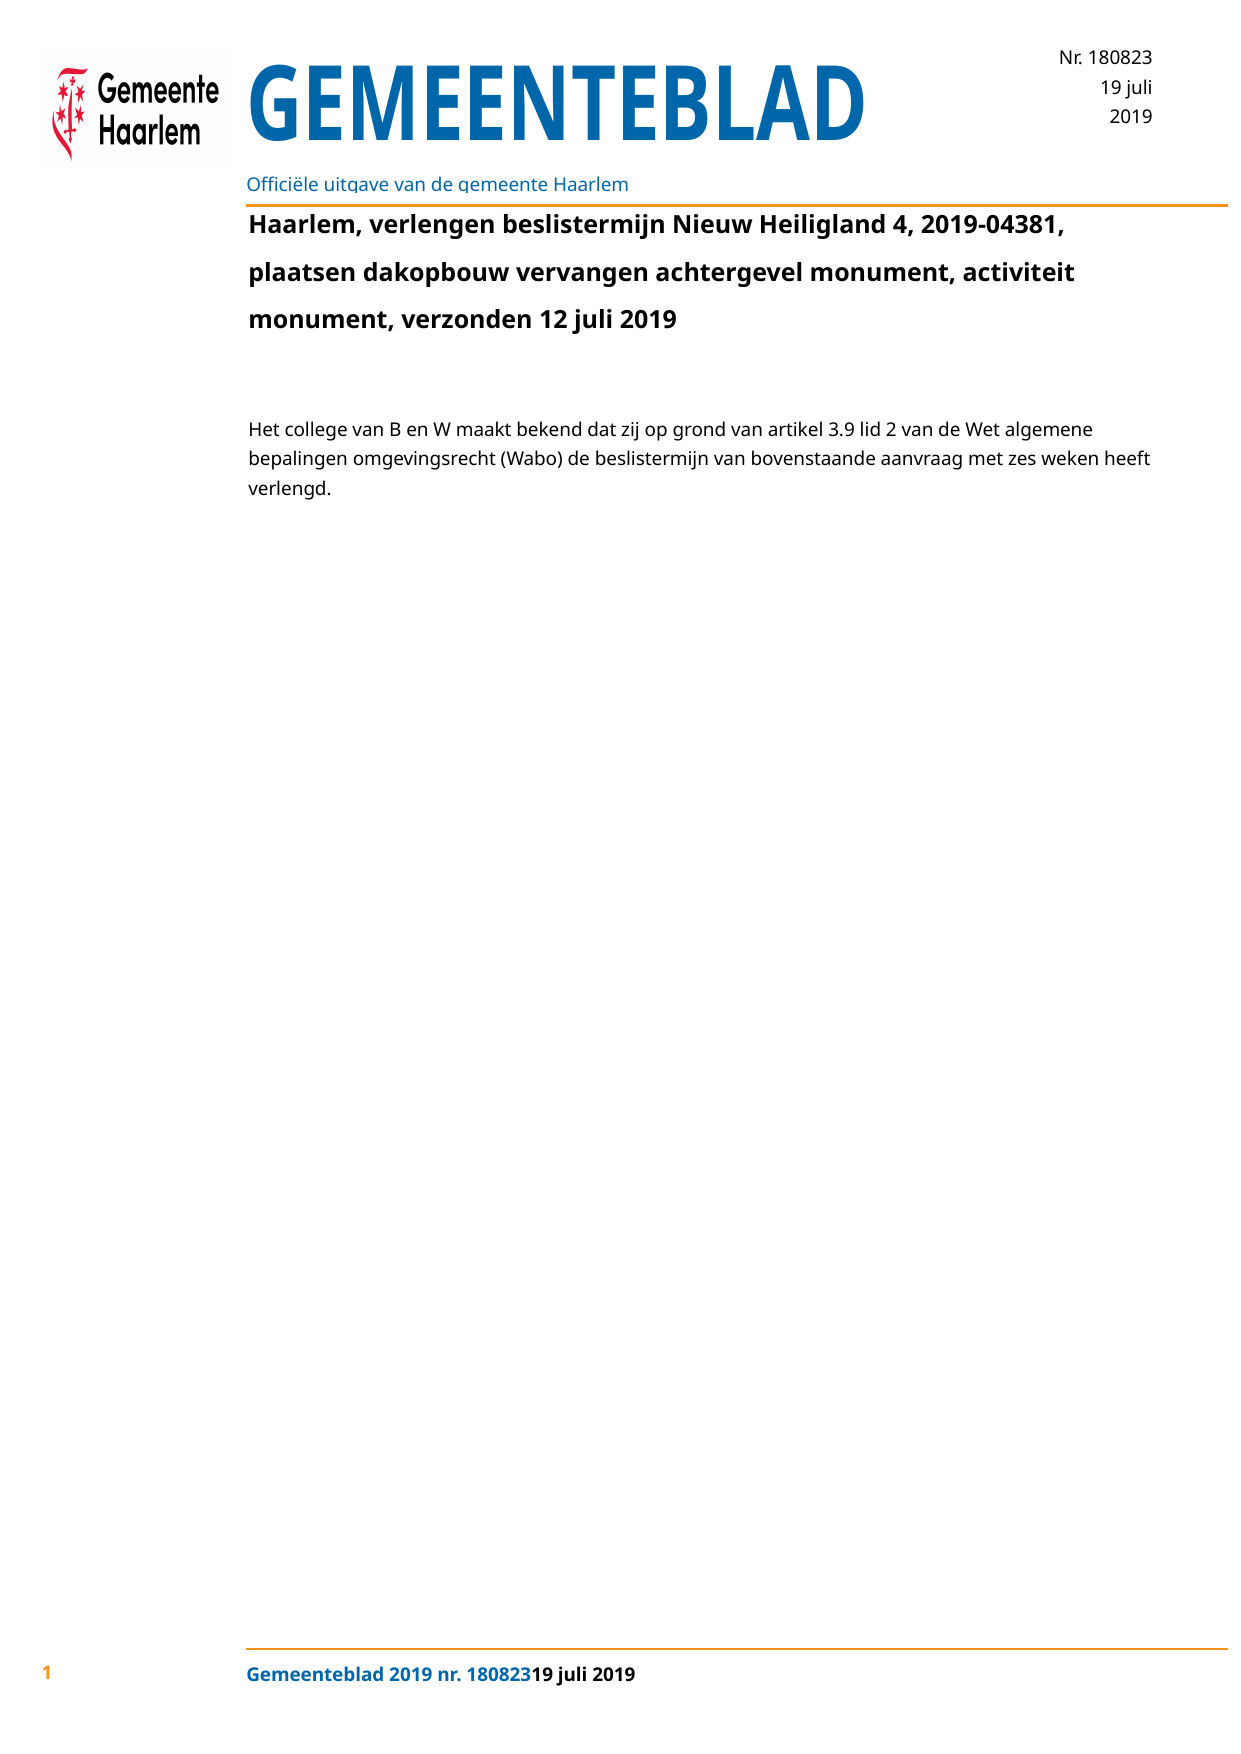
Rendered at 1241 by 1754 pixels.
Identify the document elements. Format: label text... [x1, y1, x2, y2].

text Het college van B en W maakt bekend dat zij op grond van artikel 3.9 lid 2 van de Wet algemene bepalingen omgevingsrecht (Wabo) de beslistermijn van bovenstaande aanvraag met zes weken heeft verlengd. [248, 416, 1152, 501]
text Haarlem, verlengen beslistermijn Nieuw Heiligland 4, 2019-04381, plaatsen dakopbouw vervangen achtergevel monument, activiteit monument, verzonden 12 juli 2019 [248, 207, 1152, 336]
picture [41, 47, 231, 172]
